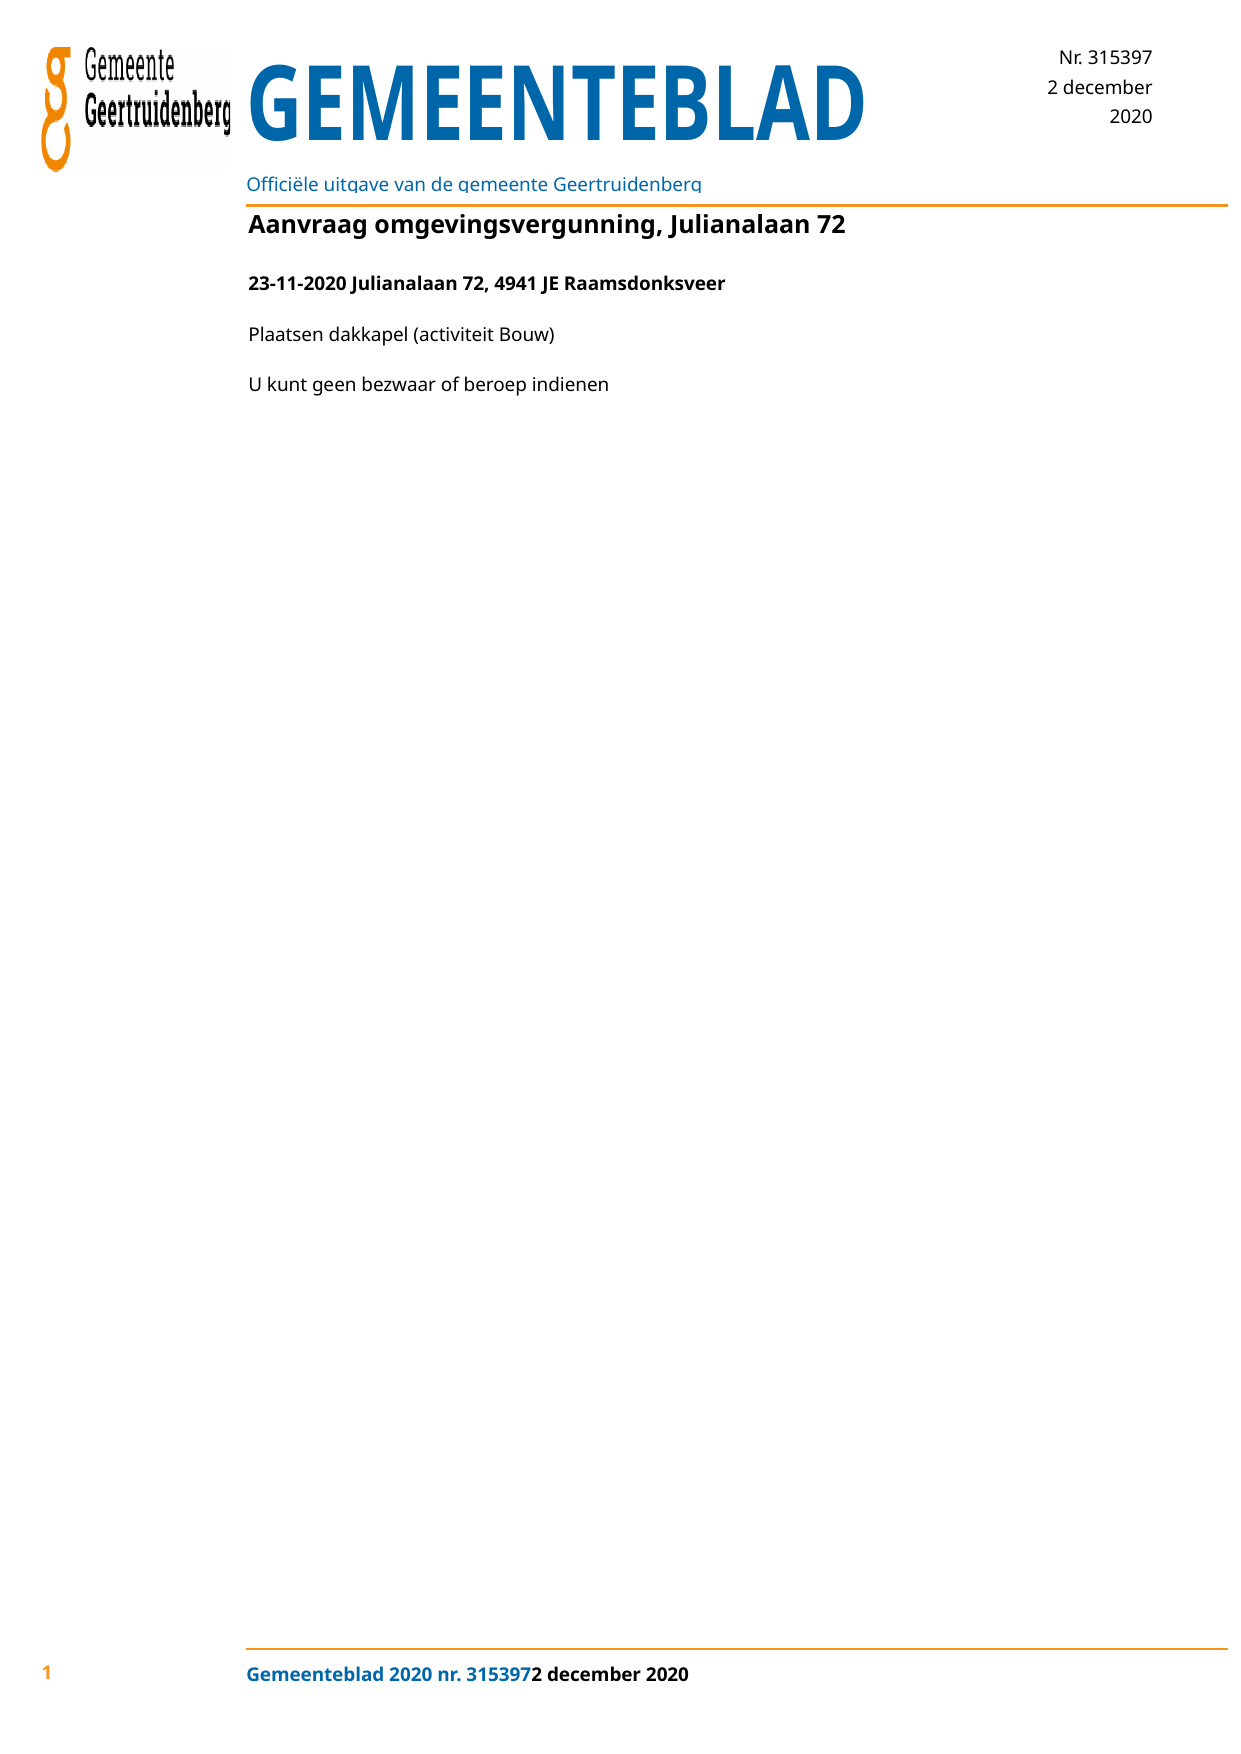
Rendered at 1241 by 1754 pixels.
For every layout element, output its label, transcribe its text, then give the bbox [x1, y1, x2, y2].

text U kunt geen bezwaar of beroep indienen [248, 371, 1152, 397]
text Aanvraag omgevingsvergunning, Julianalaan 72 [248, 207, 1152, 241]
text 23-11-2020 Julianalaan 72, 4941 JE Raamsdonksveer [248, 270, 1152, 296]
picture [41, 47, 231, 172]
text Plaatsen dakkapel (activiteit Bouw) [248, 321, 1152, 346]
